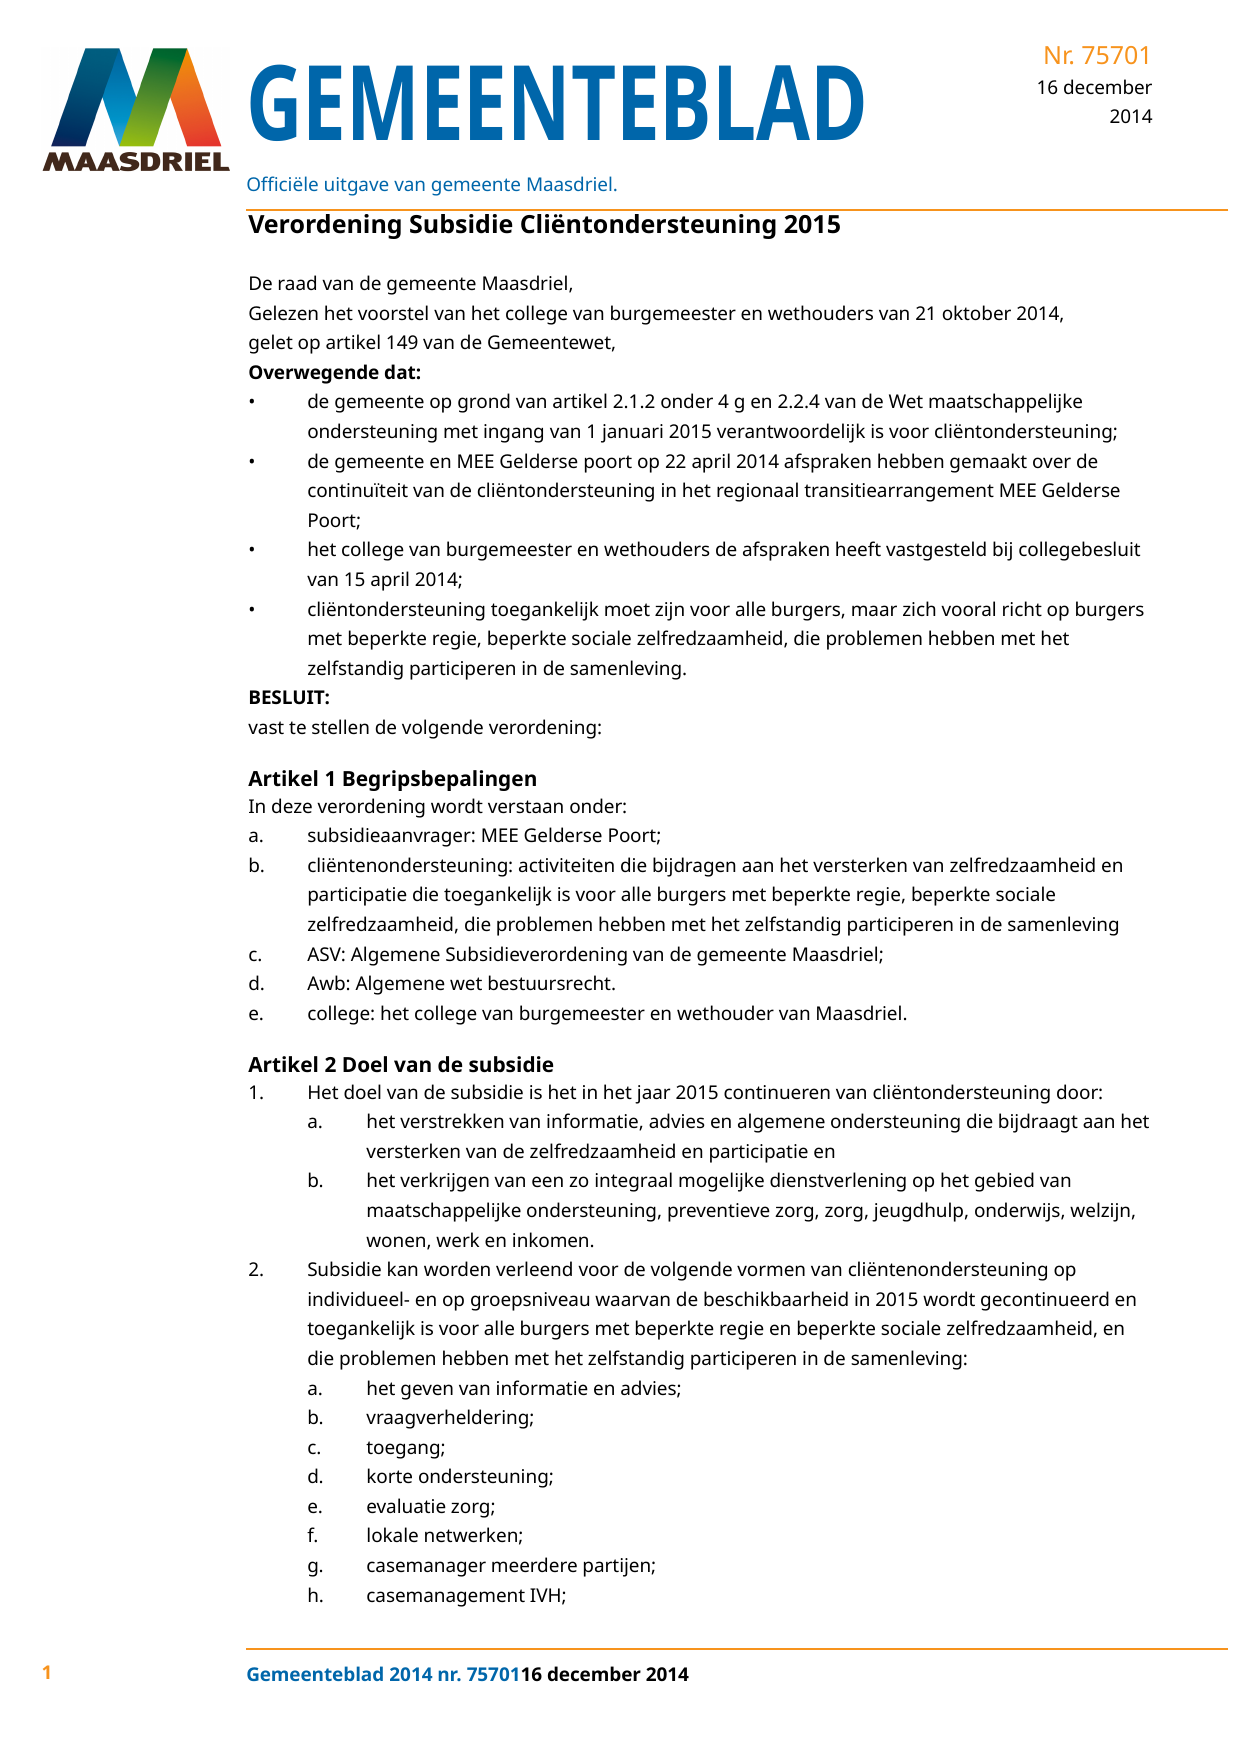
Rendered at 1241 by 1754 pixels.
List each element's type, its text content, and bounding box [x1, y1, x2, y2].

text Verordening Subsidie Cliëntondersteuning 2015 [248, 211, 1152, 241]
text De raad van de gemeente Maasdriel, [248, 270, 1152, 296]
text Overwegende dat: [248, 359, 1152, 385]
list Subsidie kan worden verleend voor de volgende vormen van cliëntenondersteuning op individueel- en op groepsniveau waarvan de beschikbaarheid in 2015 wordt gecontinueerd en toegankelijk is voor alle burgers met beperkte regie en beperkte sociale zelfredzaamheid, en die problemen hebben met het zelfstandig participeren in de samenleving: [248, 1256, 1152, 1371]
list korte ondersteuning; [307, 1463, 1152, 1489]
text Artikel 2 Doel van de subsidie [248, 1050, 1152, 1079]
list cliëntondersteuning toegankelijk moet zijn voor alle burgers, maar zich vooral richt op burgers met beperkte regie, beperkte sociale zelfredzaamheid, die problemen hebben met het zelfstandig participeren in de samenleving. [248, 596, 1152, 681]
list het verstrekken van informatie, advies en algemene ondersteuning die bijdraagt aan het versterken van de zelfredzaamheid en participatie en [307, 1108, 1152, 1164]
text In deze verordening wordt verstaan onder: [248, 793, 1152, 819]
list de gemeente en MEE Gelderse poort op 22 april 2014 afspraken hebben gemaakt over de continuïteit van de cliëntondersteuning in het regionaal transitiearrangement MEE Gelderse Poort; [248, 448, 1152, 533]
text Gelezen het voorstel van het college van burgemeester en wethouders van 21 oktober 2014, [248, 300, 1152, 326]
list casemanagement IVH; [307, 1582, 1152, 1607]
list vraagverheldering; [307, 1404, 1152, 1430]
text gelet op artikel 149 van de Gemeentewet, [248, 329, 1152, 355]
list cliëntenondersteuning: activiteiten die bijdragen aan het versterken van zelfredzaamheid en participatie die toegankelijk is voor alle burgers met beperkte regie, beperkte sociale zelfredzaamheid, die problemen hebben met het zelfstandig participeren in de samenleving [248, 852, 1152, 937]
list evaluatie zorg; [307, 1493, 1152, 1519]
list Het doel van de subsidie is het in het jaar 2015 continueren van cliëntondersteuning door: [248, 1079, 1152, 1104]
text vast te stellen de volgende verordening: [248, 714, 1152, 740]
list casemanager meerdere partijen; [307, 1552, 1152, 1578]
list de gemeente op grond van artikel 2.1.2 onder 4 g en 2.2.4 van de Wet maatschappelijke ondersteuning met ingang van 1 januari 2015 verantwoordelijk is voor cliëntondersteuning; [248, 389, 1152, 444]
list het geven van informatie en advies; [307, 1375, 1152, 1400]
picture [41, 47, 231, 172]
text BESLUIT: [248, 684, 1152, 710]
list subsidieaanvrager: MEE Gelderse Poort; [248, 822, 1152, 848]
list ASV: Algemene Subsidieverordening van de gemeente Maasdriel; [248, 941, 1152, 967]
list het college van burgemeester en wethouders de afspraken heeft vastgesteld bij collegebesluit van 15 april 2014; [248, 537, 1152, 592]
list het verkrijgen van een zo integraal mogelijke dienstverlening op het gebied van maatschappelijke ondersteuning, preventieve zorg, zorg, jeugdhulp, onderwijs, welzijn, wonen, werk en inkomen. [307, 1168, 1152, 1252]
list toegang; [307, 1434, 1152, 1459]
list Awb: Algemene wet bestuursrecht. [248, 970, 1152, 996]
list lokale netwerken; [307, 1523, 1152, 1548]
text Artikel 1 Begripsbepalingen [248, 764, 1152, 793]
list college: het college van burgemeester en wethouder van Maasdriel. [248, 1000, 1152, 1026]
